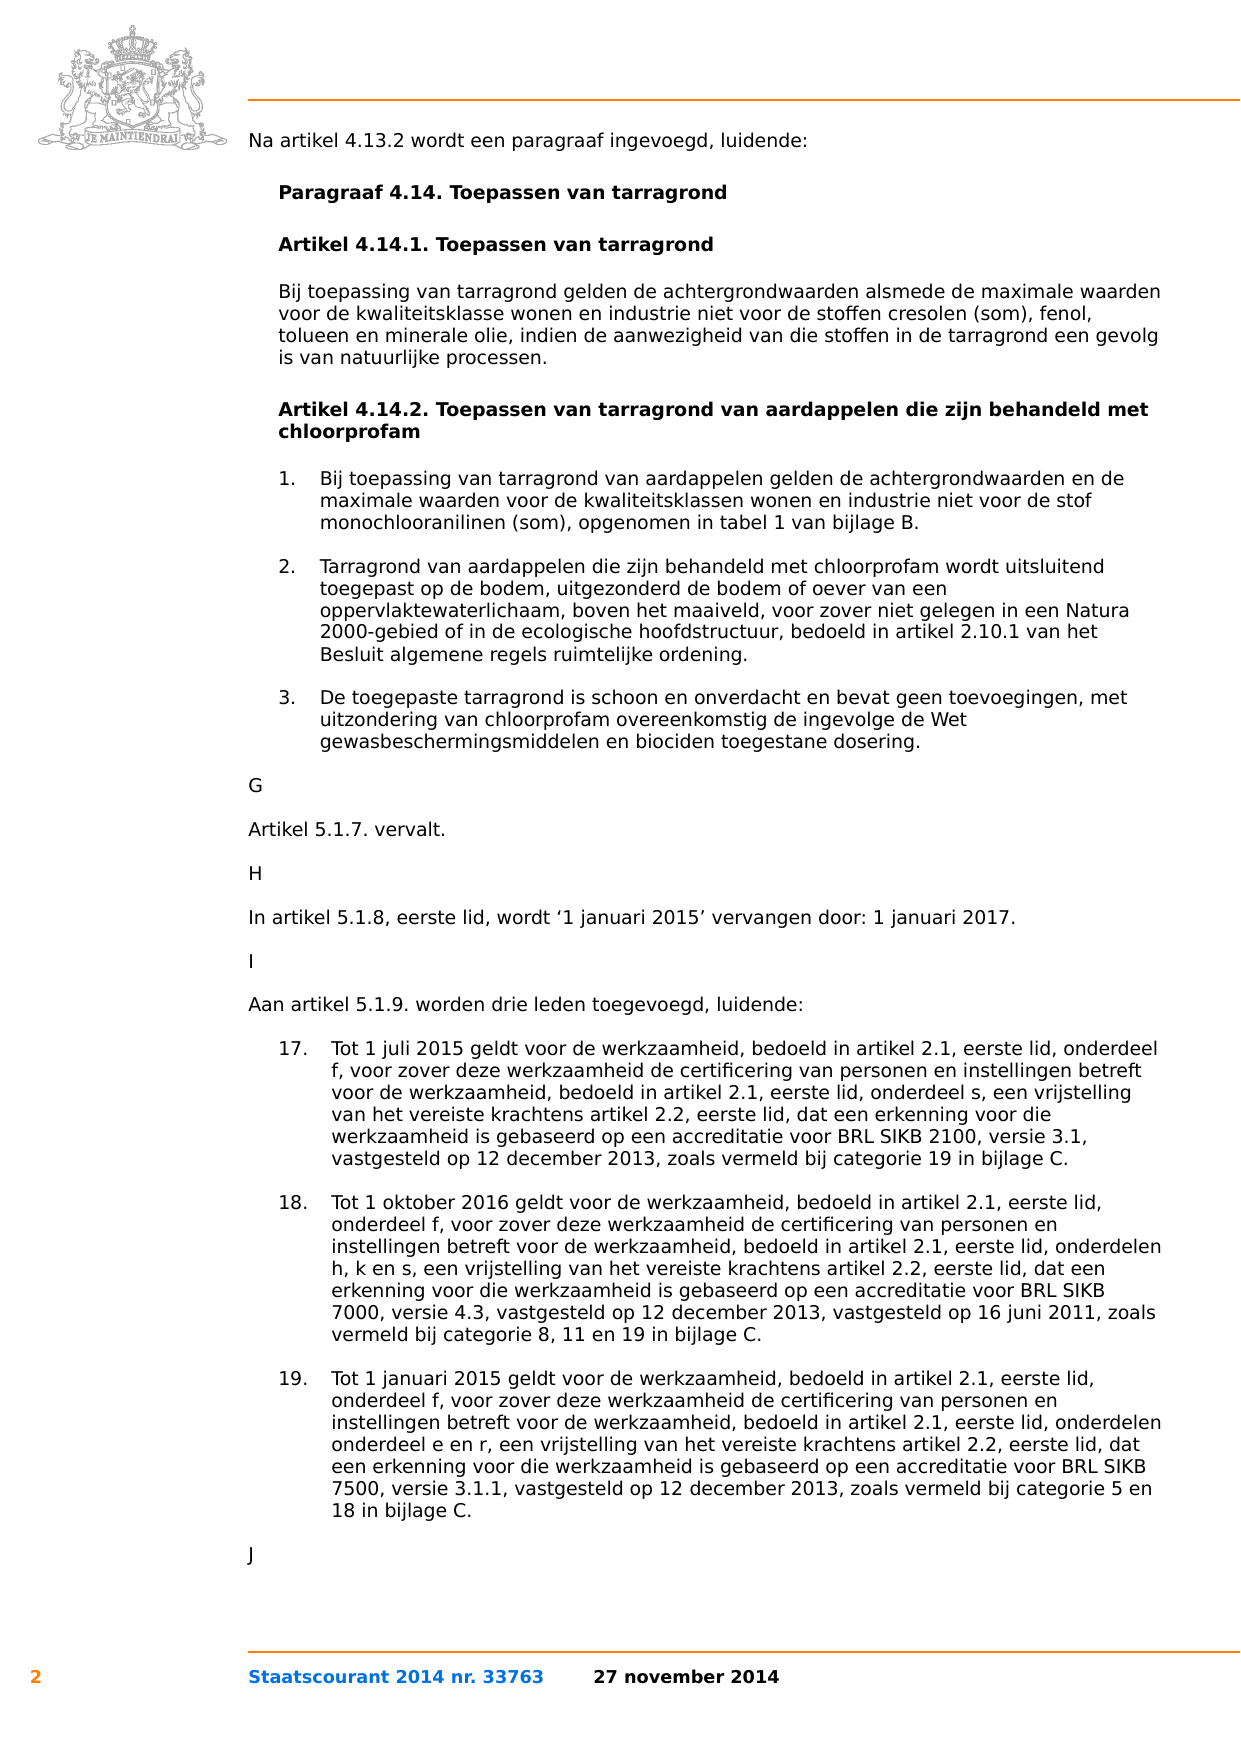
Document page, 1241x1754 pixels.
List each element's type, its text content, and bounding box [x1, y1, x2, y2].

subtitle Paragraaf 4.14. Toepassen van tarragrond [278, 182, 1163, 204]
text Aan artikel 5.1.9. worden drie leden toegevoegd, luidende: [248, 994, 1163, 1016]
subtitle Artikel 4.14.2. Toepassen van tarragrond van aardappelen die zijn behandeld met chloorprofam [278, 399, 1163, 443]
text 17. Tot 1 juli 2015 geldt voor de werkzaamheid, bedoeld in artikel 2.1, eerste lid, onderdeel f, voor zover deze werkzaamheid de certificering van personen en instellingen betreft voor de werkzaamheid, bedoeld in artikel 2.1, eerste lid, onderdeel s, een vrijstelling van het vereiste krachtens artikel 2.2, eerste lid, dat een erkenning voor die werkzaamheid is gebaseerd op een accreditatie voor BRL SIKB 2100, versie 3.1, vastgesteld op 12 december 2013, zoals vermeld bij categorie 19 in bijlage C. [278, 1038, 1163, 1170]
text J [248, 1543, 1163, 1565]
text Bij toepassing van tarragrond gelden de achtergrondwaarden alsmede de maximale waarden voor de kwaliteitsklasse wonen en industrie niet voor de stoffen cresolen (som), fenol, tolueen en minerale olie, indien de aanwezigheid van die stoffen in de tarragrond een gevolg is van natuurlijke processen. [278, 281, 1163, 369]
text G [248, 775, 1163, 797]
picture [38, 25, 227, 150]
text H [248, 863, 1163, 885]
text 19. Tot 1 januari 2015 geldt voor de werkzaamheid, bedoeld in artikel 2.1, eerste lid, onderdeel f, voor zover deze werkzaamheid de certificering van personen en instellingen betreft voor de werkzaamheid, bedoeld in artikel 2.1, eerste lid, onderdelen onderdeel e en r, een vrijstelling van het vereiste krachtens artikel 2.2, eerste lid, dat een erkenning voor die werkzaamheid is gebaseerd op een accreditatie voor BRL SIKB 7500, versie 3.1.1, vastgesteld op 12 december 2013, zoals vermeld bij categorie 5 en 18 in bijlage C. [278, 1368, 1163, 1522]
text 18. Tot 1 oktober 2016 geldt voor de werkzaamheid, bedoeld in artikel 2.1, eerste lid, onderdeel f, voor zover deze werkzaamheid de certificering van personen en instellingen betreft voor de werkzaamheid, bedoeld in artikel 2.1, eerste lid, onderdelen h, k en s, een vrijstelling van het vereiste krachtens artikel 2.2, eerste lid, dat een erkenning voor die werkzaamheid is gebaseerd op een accreditatie voor BRL SIKB 7000, versie 4.3, vastgesteld op 12 december 2013, vastgesteld op 16 juni 2011, zoals vermeld bij categorie 8, 11 en 19 in bijlage C. [278, 1192, 1163, 1346]
text Artikel 5.1.7. vervalt. [248, 819, 1163, 841]
text 2. Tarragrond van aardappelen die zijn behandeld met chloorprofam wordt uitsluitend toegepast op de bodem, uitgezonderd de bodem of oever van een oppervlaktewaterlichaam, boven het maaiveld, voor zover niet gelegen in een Natura 2000-gebied of in de ecologische hoofdstructuur, bedoeld in artikel 2.10.1 van het Besluit algemene regels ruimtelijke ordening. [278, 556, 1163, 665]
text Na artikel 4.13.2 wordt een paragraaf ingevoegd, luidende: [248, 130, 1163, 152]
subtitle Artikel 4.14.1. Toepassen van tarragrond [278, 234, 1163, 256]
text I [248, 951, 1163, 972]
text 3. De toegepaste tarragrond is schoon en onverdacht en bevat geen toevoegingen, met uitzondering van chloorprofam overeenkomstig de ingevolge de Wet gewasbeschermingsmiddelen en biociden toegestane dosering. [278, 687, 1163, 753]
text 1. Bij toepassing van tarragrond van aardappelen gelden de achtergrondwaarden en de maximale waarden voor de kwaliteitsklassen wonen en industrie niet voor de stof monochlooranilinen (som), opgenomen in tabel 1 van bijlage B. [278, 468, 1163, 534]
text In artikel 5.1.8, eerste lid, wordt ‘1 januari 2015’ vervangen door: 1 januari 2017. [248, 907, 1163, 929]
